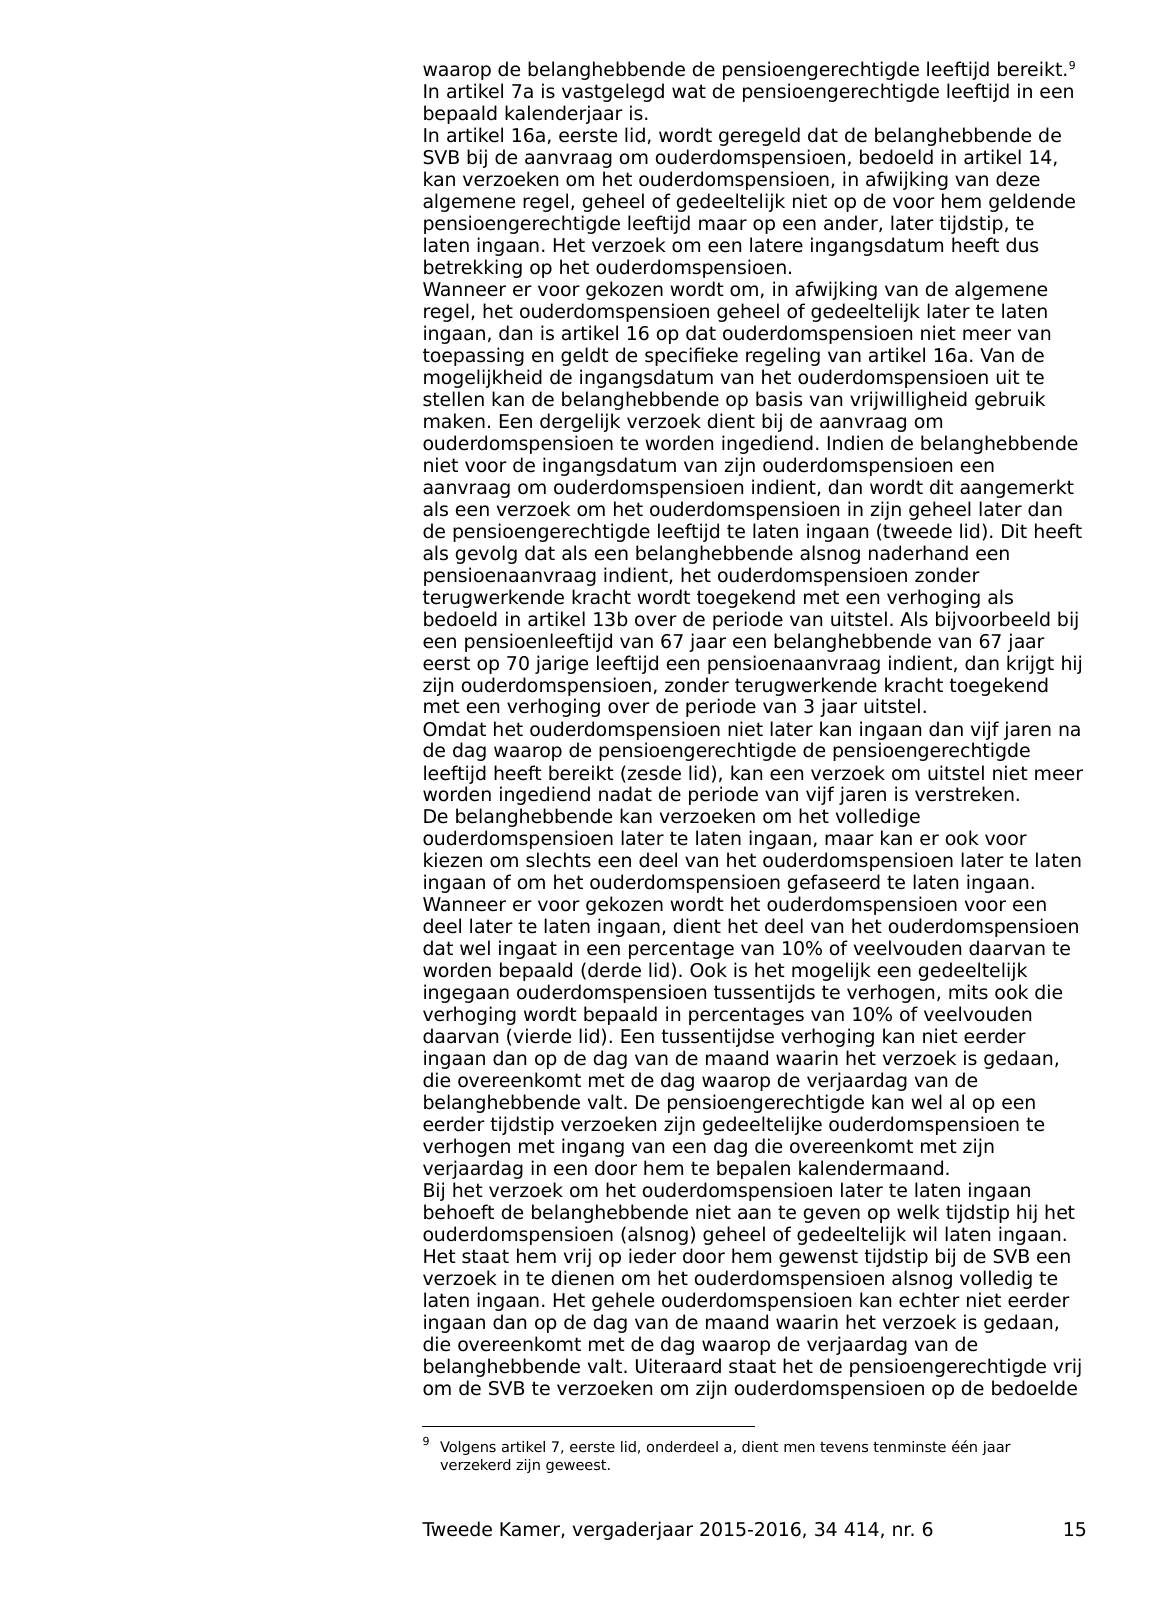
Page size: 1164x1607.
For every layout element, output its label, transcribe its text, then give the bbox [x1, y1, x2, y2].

text Volgens artikel 7, eerste lid, onderdeel a, dient men tevens tenminste één jaar verzekerd zijn geweest. [422, 1435, 1087, 1474]
text De belanghebbende kan verzoeken om het volledige ouderdomspensioen later te laten ingaan, maar kan er ook voor kiezen om slechts een deel van het ouderdomspensioen later te laten ingaan of om het ouderdomspensioen gefaseerd te laten ingaan. Wanneer er voor gekozen wordt het ouderdomspensioen voor een deel later te laten ingaan, dient het deel van het ouderdomspensioen dat wel ingaat in een percentage van 10% of veelvouden daarvan te worden bepaald (derde lid). Ook is het mogelijk een gedeeltelijk ingegaan ouderdomspensioen tussentijds te verhogen, mits ook die verhoging wordt bepaald in percentages van 10% of veelvouden daarvan (vierde lid). Een tussentijdse verhoging kan niet eerder ingaan dan op de dag van de maand waarin het verzoek is gedaan, die overeenkomt met de dag waarop de verjaardag van de belanghebbende valt. De pensioengerechtigde kan wel al op een eerder tijdstip verzoeken zijn gedeeltelijke ouderdomspensioen te verhogen met ingang van een dag die overeenkomt met zijn verjaardag in een door hem te bepalen kalendermaand. [422, 806, 1087, 1180]
text Omdat het ouderdomspensioen niet later kan ingaan dan vijf jaren na de dag waarop de pensioengerechtigde de pensioengerechtigde leeftijd heeft bereikt (zesde lid), kan een verzoek om uitstel niet meer worden ingediend nadat de periode van vijf jaren is verstreken. [422, 718, 1087, 806]
text Wanneer er voor gekozen wordt om, in afwijking van de algemene regel, het ouderdomspensioen geheel of gedeeltelijk later te laten ingaan, dan is artikel 16 op dat ouderdomspensioen niet meer van toepassing en geldt de specifieke regeling van artikel 16a. Van de mogelijkheid de ingangsdatum van het ouderdomspensioen uit te stellen kan de belanghebbende op basis van vrijwilligheid gebruik maken. Een dergelijk verzoek dient bij de aanvraag om ouderdomspensioen te worden ingediend. Indien de belanghebbende niet voor de ingangsdatum van zijn ouderdomspensioen een aanvraag om ouderdomspensioen indient, dan wordt dit aangemerkt als een verzoek om het ouderdomspensioen in zijn geheel later dan de pensioengerechtigde leeftijd te laten ingaan (tweede lid). Dit heeft als gevolg dat als een belanghebbende alsnog naderhand een pensioenaanvraag indient, het ouderdomspensioen zonder terugwerkende kracht wordt toegekend met een verhoging als bedoeld in artikel 13b over de periode van uitstel. Als bijvoorbeeld bij een pensioenleeftijd van 67 jaar een belanghebbende van 67 jaar eerst op 70 jarige leeftijd een pensioenaanvraag indient, dan krijgt hij zijn ouderdomspensioen, zonder terugwerkende kracht toegekend met een verhoging over de periode van 3 jaar uitstel. [422, 279, 1087, 718]
text Bij het verzoek om het ouderdomspensioen later te laten ingaan behoeft de belanghebbende niet aan te geven op welk tijdstip hij het ouderdomspensioen (alsnog) geheel of gedeeltelijk wil laten ingaan. Het staat hem vrij op ieder door hem gewenst tijdstip bij de SVB een verzoek in te dienen om het ouderdomspensioen alsnog volledig te laten ingaan. Het gehele ouderdomspensioen kan echter niet eerder ingaan dan op de dag van de maand waarin het verzoek is gedaan, die overeenkomt met de dag waarop de verjaardag van de belanghebbende valt. Uiteraard staat het de pensioengerechtigde vrij om de SVB te verzoeken om zijn ouderdomspensioen op de bedoelde [422, 1180, 1087, 1400]
text In artikel 16a, eerste lid, wordt geregeld dat de belanghebbende de SVB bij de aanvraag om ouderdomspensioen, bedoeld in artikel 14, kan verzoeken om het ouderdomspensioen, in afwijking van deze algemene regel, geheel of gedeeltelijk niet op de voor hem geldende pensioengerechtigde leeftijd maar op een ander, later tijdstip, te laten ingaan. Het verzoek om een latere ingangsdatum heeft dus betrekking op het ouderdomspensioen. [422, 125, 1087, 279]
text waarop de belanghebbende de pensioengerechtigde leeftijd bereikt. In artikel 7a is vastgelegd wat de pensioengerechtigde leeftijd in een bepaald kalenderjaar is. [422, 59, 1087, 125]
